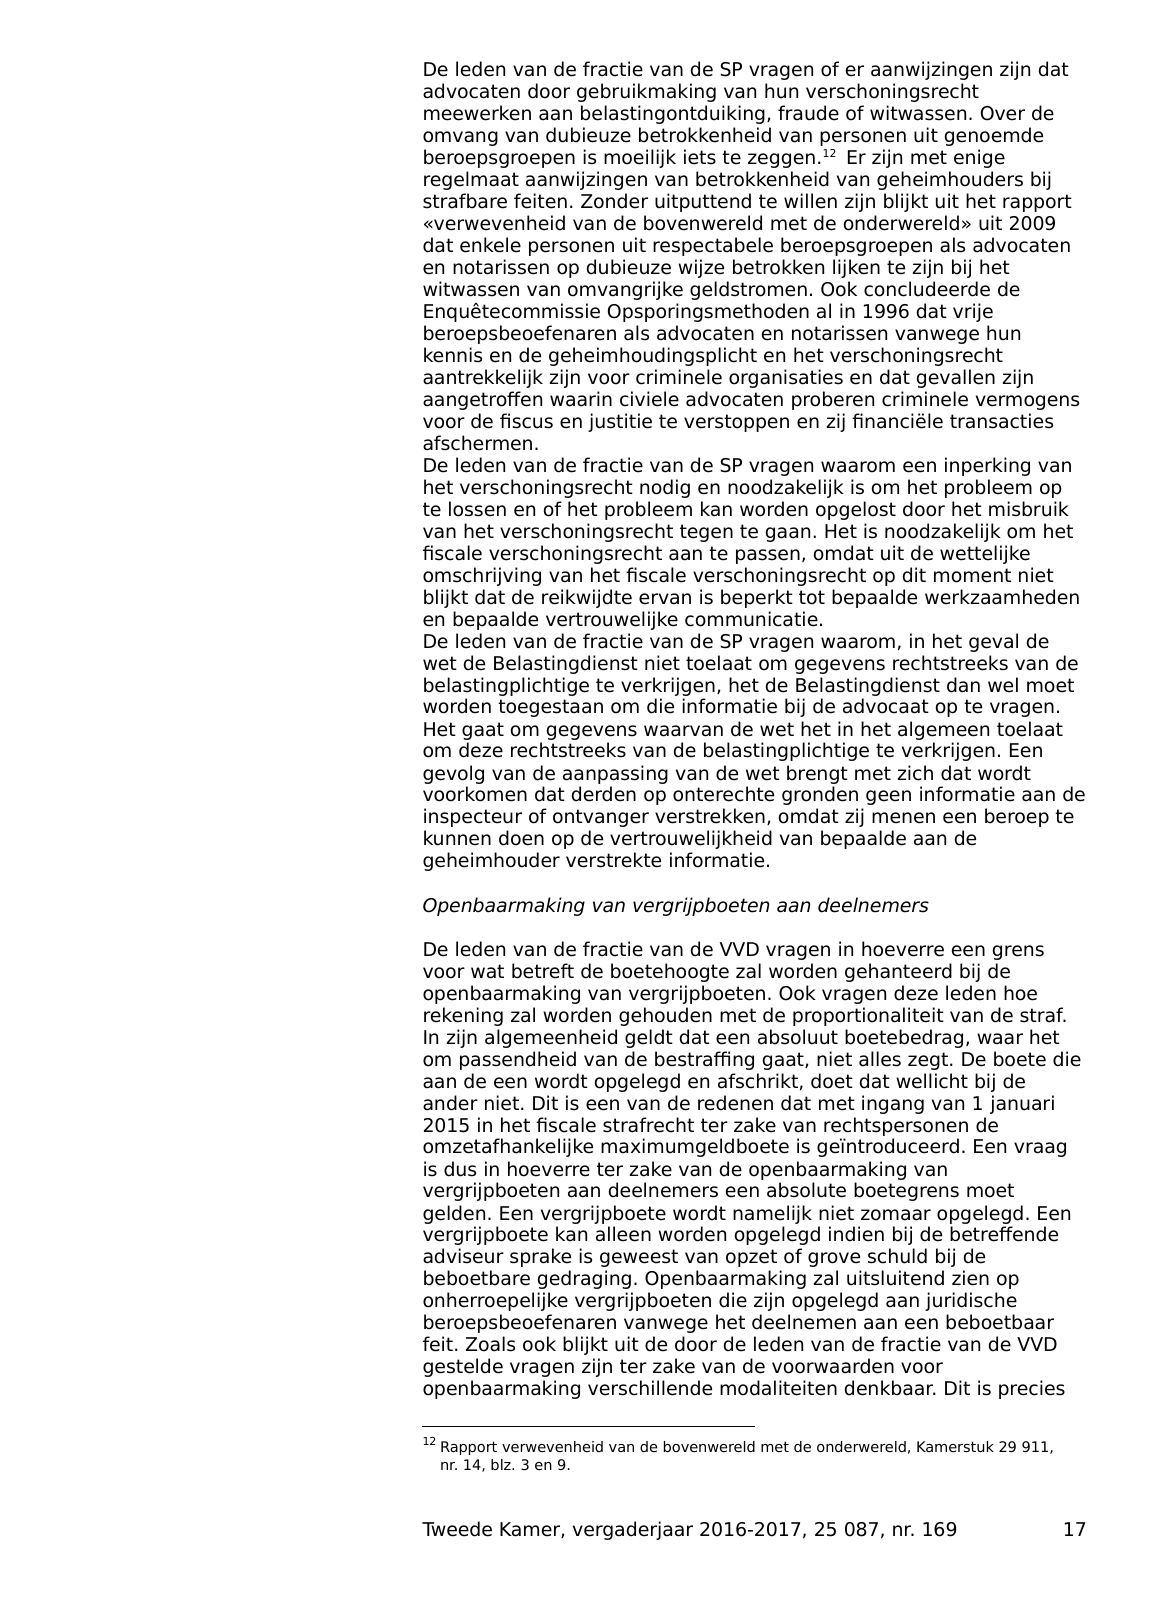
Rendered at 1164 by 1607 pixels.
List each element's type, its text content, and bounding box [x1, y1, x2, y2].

text Rapport verwevenheid van de bovenwereld met de onderwereld, Kamerstuk 29 911, nr. 14, blz. 3 en 9. [422, 1435, 1087, 1474]
subtitle Openbaarmaking van vergrijpboeten aan deelnemers [422, 894, 1087, 916]
text De leden van de fractie van de SP vragen waarom een inperking van het verschoningsrecht nodig en noodzakelijk is om het probleem op te lossen en of het probleem kan worden opgelost door het misbruik van het verschoningsrecht tegen te gaan. Het is noodzakelijk om het fiscale verschoningsrecht aan te passen, omdat uit de wettelijke omschrijving van het fiscale verschoningsrecht op dit moment niet blijkt dat de reikwijdte ervan is beperkt tot bepaalde werkzaamheden en bepaalde vertrouwelijke communicatie. [422, 455, 1087, 631]
text De leden van de fractie van de SP vragen of er aanwijzingen zijn dat advocaten door gebruikmaking van hun verschoningsrecht meewerken aan belastingontduiking, fraude of witwassen. Over de omvang van dubieuze betrokkenheid van personen uit genoemde beroepsgroepen is moeilijk iets te zeggen. Er zijn met enige regelmaat aanwijzingen van betrokkenheid van geheimhouders bij strafbare feiten. Zonder uitputtend te willen zijn blijkt uit het rapport «verwevenheid van de bovenwereld met de onderwereld» uit 2009 dat enkele personen uit respectabele beroepsgroepen als advocaten en notarissen op dubieuze wijze betrokken lijken te zijn bij het witwassen van omvangrijke geldstromen. Ook concludeerde de Enquêtecommissie Opsporingsmethoden al in 1996 dat vrije beroepsbeoefenaren als advocaten en notarissen vanwege hun kennis en de geheimhoudingsplicht en het verschoningsrecht aantrekkelijk zijn voor criminele organisaties en dat gevallen zijn aangetroffen waarin civiele advocaten proberen criminele vermogens voor de fiscus en justitie te verstoppen en zij financiële transacties afschermen. [422, 59, 1087, 455]
text De leden van de fractie van de SP vragen waarom, in het geval de wet de Belastingdienst niet toelaat om gegevens rechtstreeks van de belastingplichtige te verkrijgen, het de Belastingdienst dan wel moet worden toegestaan om die informatie bij de advocaat op te vragen. Het gaat om gegevens waarvan de wet het in het algemeen toelaat om deze rechtstreeks van de belastingplichtige te verkrijgen. Een gevolg van de aanpassing van de wet brengt met zich dat wordt voorkomen dat derden op onterechte gronden geen informatie aan de inspecteur of ontvanger verstrekken, omdat zij menen een beroep te kunnen doen op de vertrouwelijkheid van bepaalde aan de geheimhouder verstrekte informatie. [422, 631, 1087, 872]
text De leden van de fractie van de VVD vragen in hoeverre een grens voor wat betreft de boetehoogte zal worden gehanteerd bij de openbaarmaking van vergrijpboeten. Ook vragen deze leden hoe rekening zal worden gehouden met de proportionaliteit van de straf. In zijn algemeenheid geldt dat een absoluut boetebedrag, waar het om passendheid van de bestraffing gaat, niet alles zegt. De boete die aan de een wordt opgelegd en afschrikt, doet dat wellicht bij de ander niet. Dit is een van de redenen dat met ingang van 1 januari 2015 in het fiscale strafrecht ter zake van rechtspersonen de omzetafhankelijke maximumgeldboete is geïntroduceerd. Een vraag is dus in hoeverre ter zake van de openbaarmaking van vergrijpboeten aan deelnemers een absolute boetegrens moet gelden. Een vergrijpboete wordt namelijk niet zomaar opgelegd. Een vergrijpboete kan alleen worden opgelegd indien bij de betreffende adviseur sprake is geweest van opzet of grove schuld bij de beboetbare gedraging. Openbaarmaking zal uitsluitend zien op onherroepelijke vergrijpboeten die zijn opgelegd aan juridische beroepsbeoefenaren vanwege het deelnemen aan een beboetbaar feit. Zoals ook blijkt uit de door de leden van de fractie van de VVD gestelde vragen zijn ter zake van de voorwaarden voor openbaarmaking verschillende modaliteiten denkbaar. Dit is precies [422, 939, 1087, 1400]
